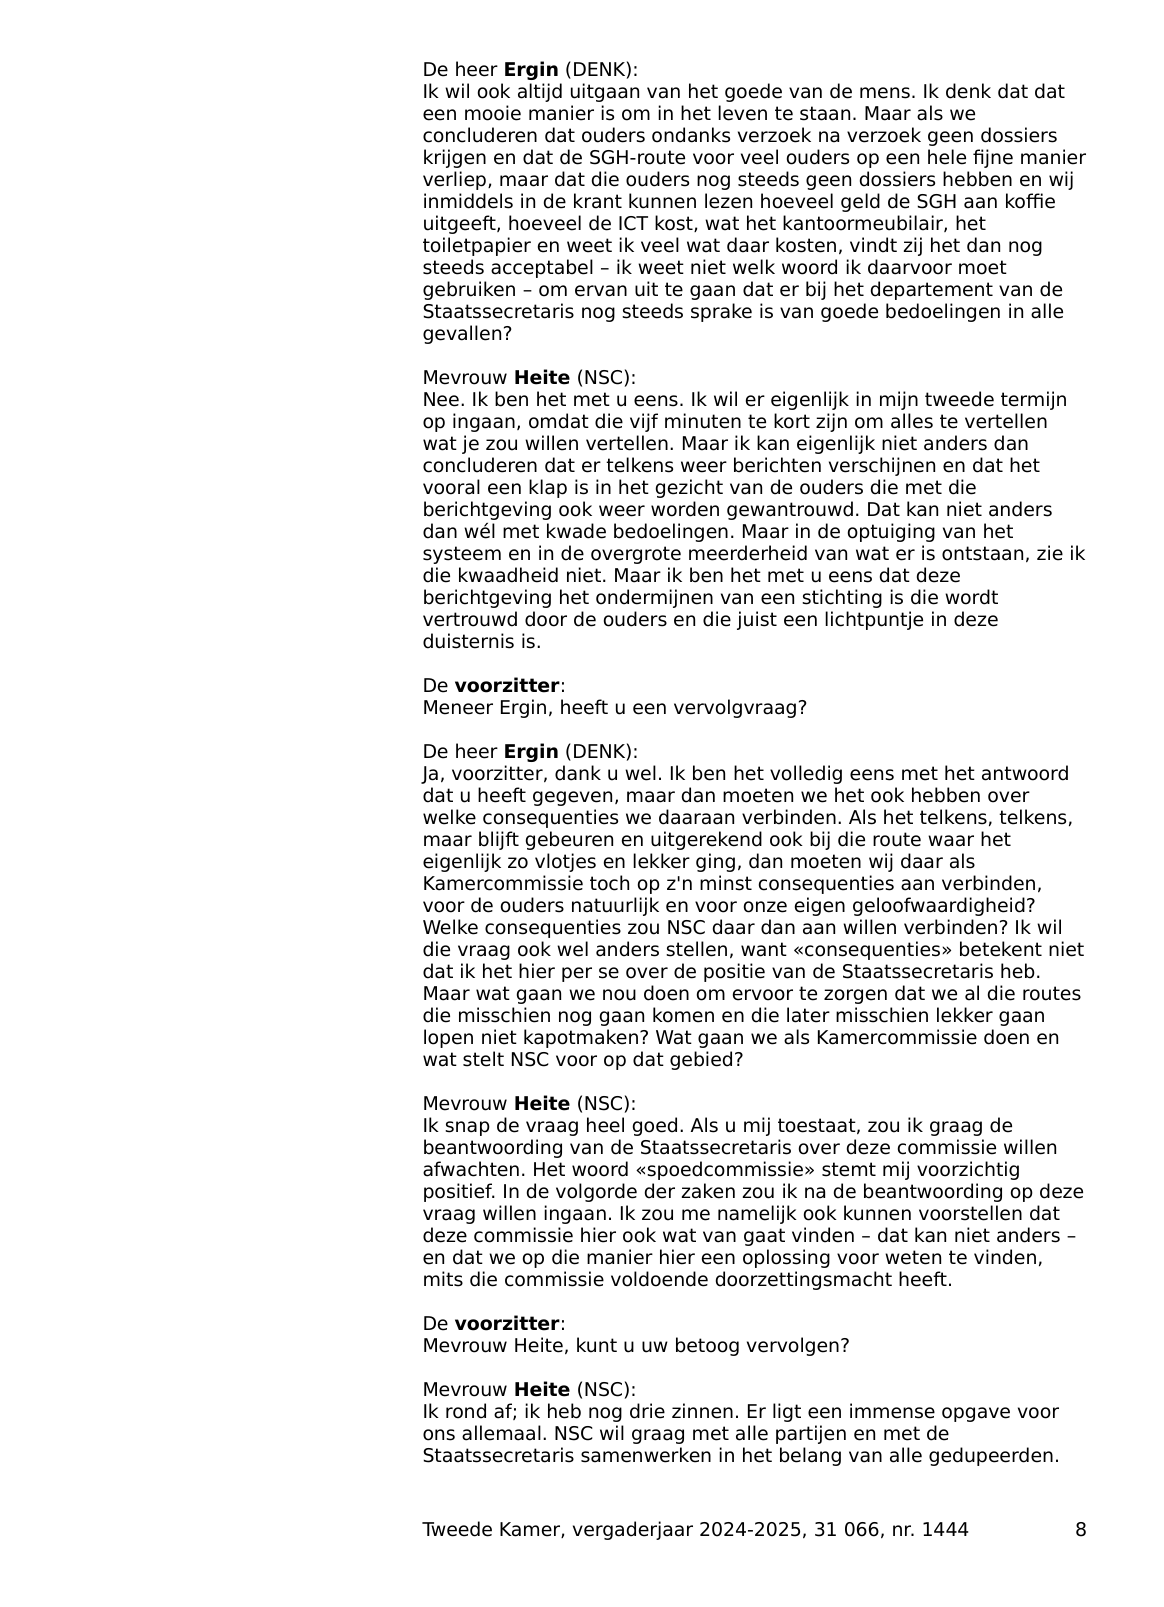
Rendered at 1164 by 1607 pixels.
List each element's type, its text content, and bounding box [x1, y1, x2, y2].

text Mevrouw Heite (NSC): [422, 1093, 1087, 1115]
text De heer Ergin (DENK): [422, 741, 1087, 763]
text Ik snap de vraag heel goed. Als u mij toestaat, zou ik graag de beantwoording van de Staatssecretaris over deze commissie willen afwachten. Het woord «spoedcommissie» stemt mij voorzichtig positief. In de volgorde der zaken zou ik na de beantwoording op deze vraag willen ingaan. Ik zou me namelijk ook kunnen voorstellen dat deze commissie hier ook wat van gaat vinden – dat kan niet anders – en dat we op die manier hier een oplossing voor weten te vinden, mits die commissie voldoende doorzettingsmacht heeft. [422, 1115, 1087, 1291]
text De voorzitter: [422, 675, 1087, 697]
text Nee. Ik ben het met u eens. Ik wil er eigenlijk in mijn tweede termijn op ingaan, omdat die vijf minuten te kort zijn om alles te vertellen wat je zou willen vertellen. Maar ik kan eigenlijk niet anders dan concluderen dat er telkens weer berichten verschijnen en dat het vooral een klap is in het gezicht van de ouders die met die berichtgeving ook weer worden gewantrouwd. Dat kan niet anders dan wél met kwade bedoelingen. Maar in de optuiging van het systeem en in de overgrote meerderheid van wat er is ontstaan, zie ik die kwaadheid niet. Maar ik ben het met u eens dat deze berichtgeving het ondermijnen van een stichting is die wordt vertrouwd door de ouders en die juist een lichtpuntje in deze duisternis is. [422, 389, 1087, 653]
text Mevrouw Heite, kunt u uw betoog vervolgen? [422, 1335, 1087, 1357]
text Ik wil ook altijd uitgaan van het goede van de mens. Ik denk dat dat een mooie manier is om in het leven te staan. Maar als we concluderen dat ouders ondanks verzoek na verzoek geen dossiers krijgen en dat de SGH-route voor veel ouders op een hele fijne manier verliep, maar dat die ouders nog steeds geen dossiers hebben en wij inmiddels in de krant kunnen lezen hoeveel geld de SGH aan koffie uitgeeft, hoeveel de ICT kost, wat het kantoormeubilair, het toiletpapier en weet ik veel wat daar kosten, vindt zij het dan nog steeds acceptabel – ik weet niet welk woord ik daarvoor moet gebruiken – om ervan uit te gaan dat er bij het departement van de Staatssecretaris nog steeds sprake is van goede bedoelingen in alle gevallen? [422, 81, 1087, 345]
text De voorzitter: [422, 1313, 1087, 1335]
text Ja, voorzitter, dank u wel. Ik ben het volledig eens met het antwoord dat u heeft gegeven, maar dan moeten we het ook hebben over welke consequenties we daaraan verbinden. Als het telkens, telkens, maar blijft gebeuren en uitgerekend ook bij die route waar het eigenlijk zo vlotjes en lekker ging, dan moeten wij daar als Kamercommissie toch op z'n minst consequenties aan verbinden, voor de ouders natuurlijk en voor onze eigen geloofwaardigheid? Welke consequenties zou NSC daar dan aan willen verbinden? Ik wil die vraag ook wel anders stellen, want «consequenties» betekent niet dat ik het hier per se over de positie van de Staatssecretaris heb. Maar wat gaan we nou doen om ervoor te zorgen dat we al die routes die misschien nog gaan komen en die later misschien lekker gaan lopen niet kapotmaken? Wat gaan we als Kamercommissie doen en wat stelt NSC voor op dat gebied? [422, 763, 1087, 1071]
text Meneer Ergin, heeft u een vervolgvraag? [422, 697, 1087, 719]
text Ik rond af; ik heb nog drie zinnen. Er ligt een immense opgave voor ons allemaal. NSC wil graag met alle partijen en met de Staatssecretaris samenwerken in het belang van alle gedupeerden. [422, 1401, 1087, 1467]
text Mevrouw Heite (NSC): [422, 367, 1087, 389]
text Mevrouw Heite (NSC): [422, 1379, 1087, 1401]
text De heer Ergin (DENK): [422, 59, 1087, 81]
